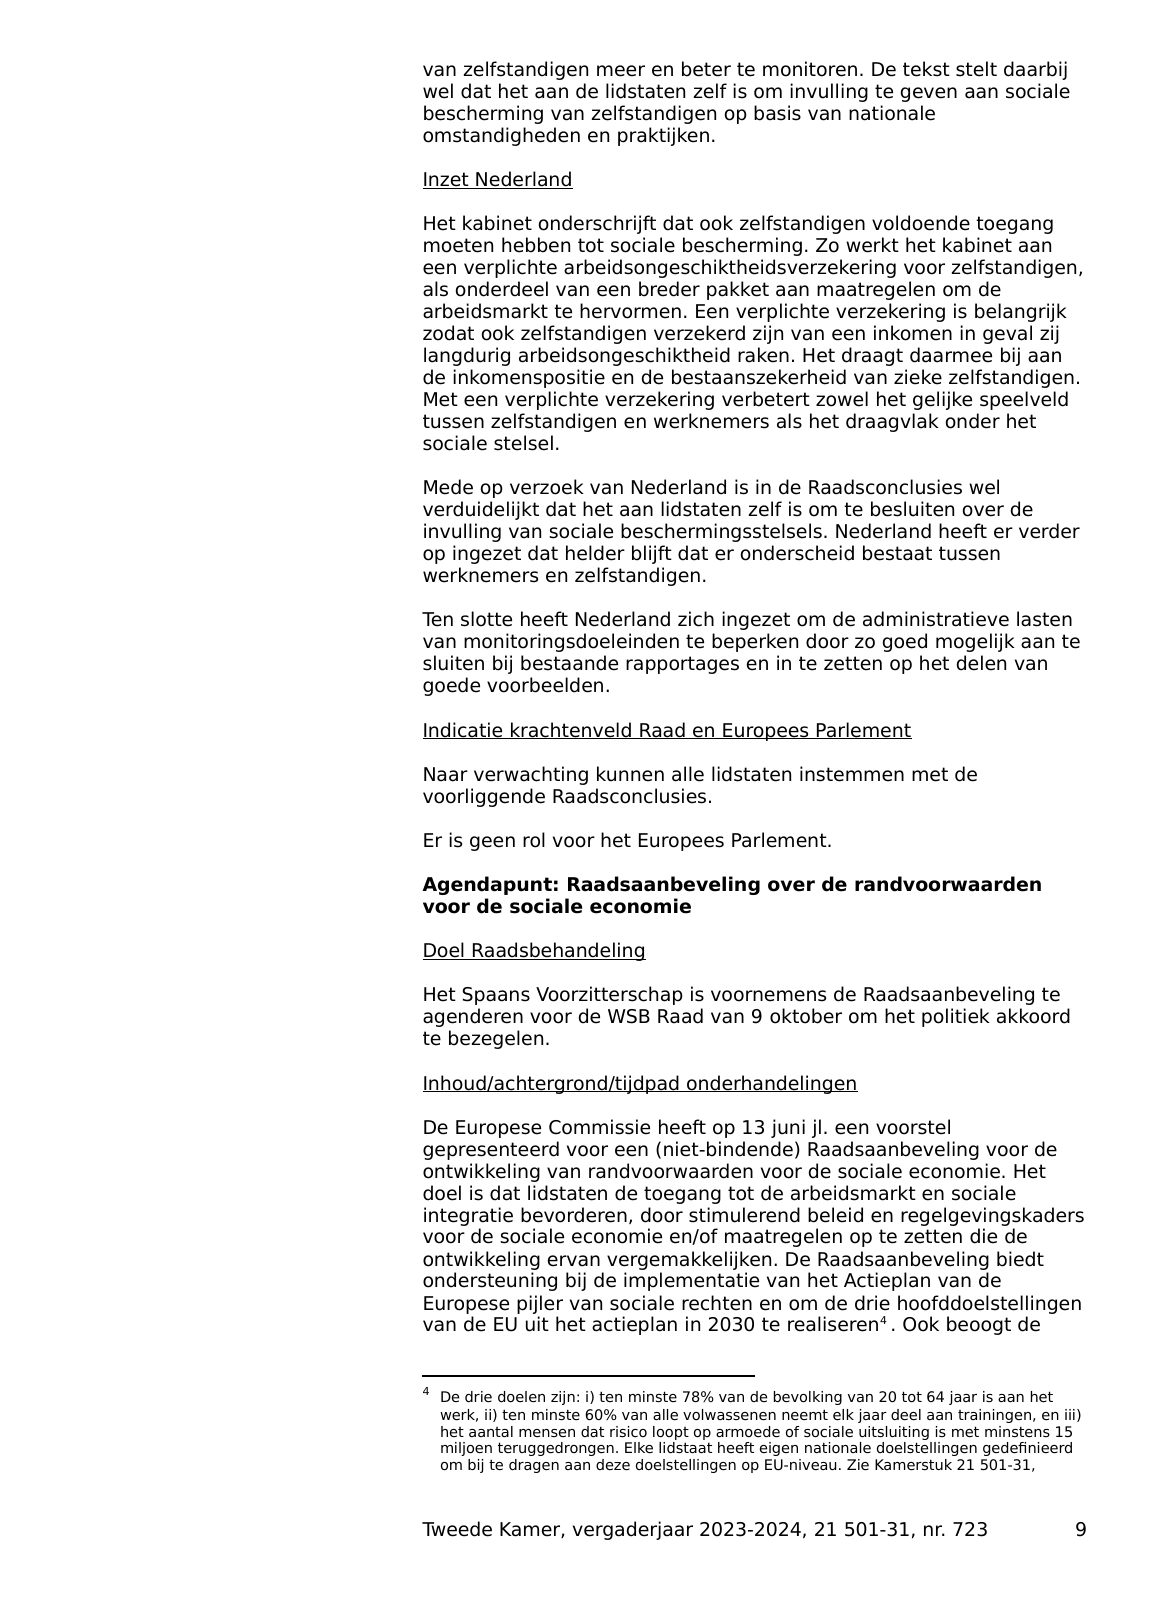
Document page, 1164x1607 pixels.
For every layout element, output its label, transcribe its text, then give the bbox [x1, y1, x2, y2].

subtitle Inzet Nederland [422, 169, 1087, 191]
text Naar verwachting kunnen alle lidstaten instemmen met de voorliggende Raadsconclusies. [422, 764, 1087, 808]
subtitle Inhoud/achtergrond/tijdpad onderhandelingen [422, 1072, 1087, 1094]
subtitle Indicatie krachtenveld Raad en Europees Parlement [422, 719, 1087, 741]
text Het kabinet onderschrijft dat ook zelfstandigen voldoende toegang moeten hebben tot sociale bescherming. Zo werkt het kabinet aan een verplichte arbeidsongeschiktheidsverzekering voor zelfstandigen, als onderdeel van een breder pakket aan maatregelen om de arbeidsmarkt te hervormen. Een verplichte verzekering is belangrijk zodat ook zelfstandigen verzekerd zijn van een inkomen in geval zij langdurig arbeidsongeschiktheid raken. Het draagt daarmee bij aan de inkomenspositie en de bestaanszekerheid van zieke zelfstandigen. Met een verplichte verzekering verbetert zowel het gelijke speelveld tussen zelfstandigen en werknemers als het draagvlak onder het sociale stelsel. [422, 213, 1087, 455]
text De Europese Commissie heeft op 13 juni jl. een voorstel gepresenteerd voor een (niet-bindende) Raadsaanbeveling voor de ontwikkeling van randvoorwaarden voor de sociale economie. Het doel is dat lidstaten de toegang tot de arbeidsmarkt en sociale integratie bevorderen, door stimulerend beleid en regelgevingskaders voor de sociale economie en/of maatregelen op te zetten die de ontwikkeling ervan vergemakkelijken. De Raadsaanbeveling biedt ondersteuning bij de implementatie van het Actieplan van de Europese pijler van sociale rechten en om de drie hoofddoelstellingen van de EU uit het actieplan in 2030 te realiseren. Ook beoogt de [422, 1117, 1087, 1336]
subtitle Doel Raadsbehandeling [422, 940, 1087, 962]
subtitle Agendapunt: Raadsaanbeveling over de randvoorwaarden voor de sociale economie [422, 874, 1087, 918]
text De drie doelen zijn: i) ten minste 78% van de bevolking van 20 tot 64 jaar is aan het werk, ii) ten minste 60% van alle volwassenen neemt elk jaar deel aan trainingen, en iii) het aantal mensen dat risico loopt op armoede of sociale uitsluiting is met minstens 15 miljoen teruggedrongen. Elke lidstaat heeft eigen nationale doelstellingen gedefinieerd om bij te dragen aan deze doelstellingen op EU-niveau. Zie Kamerstuk 21 501-31, [422, 1385, 1087, 1474]
text van zelfstandigen meer en beter te monitoren. De tekst stelt daarbij wel dat het aan de lidstaten zelf is om invulling te geven aan sociale bescherming van zelfstandigen op basis van nationale omstandigheden en praktijken. [422, 59, 1087, 147]
text Het Spaans Voorzitterschap is voornemens de Raadsaanbeveling te agenderen voor de WSB Raad van 9 oktober om het politiek akkoord te bezegelen. [422, 984, 1087, 1050]
text Er is geen rol voor het Europees Parlement. [422, 830, 1087, 852]
text Ten slotte heeft Nederland zich ingezet om de administratieve lasten van monitoringsdoeleinden te beperken door zo goed mogelijk aan te sluiten bij bestaande rapportages en in te zetten op het delen van goede voorbeelden. [422, 609, 1087, 697]
text Mede op verzoek van Nederland is in de Raadsconclusies wel verduidelijkt dat het aan lidstaten zelf is om te besluiten over de invulling van sociale beschermingsstelsels. Nederland heeft er verder op ingezet dat helder blijft dat er onderscheid bestaat tussen werknemers en zelfstandigen. [422, 477, 1087, 587]
